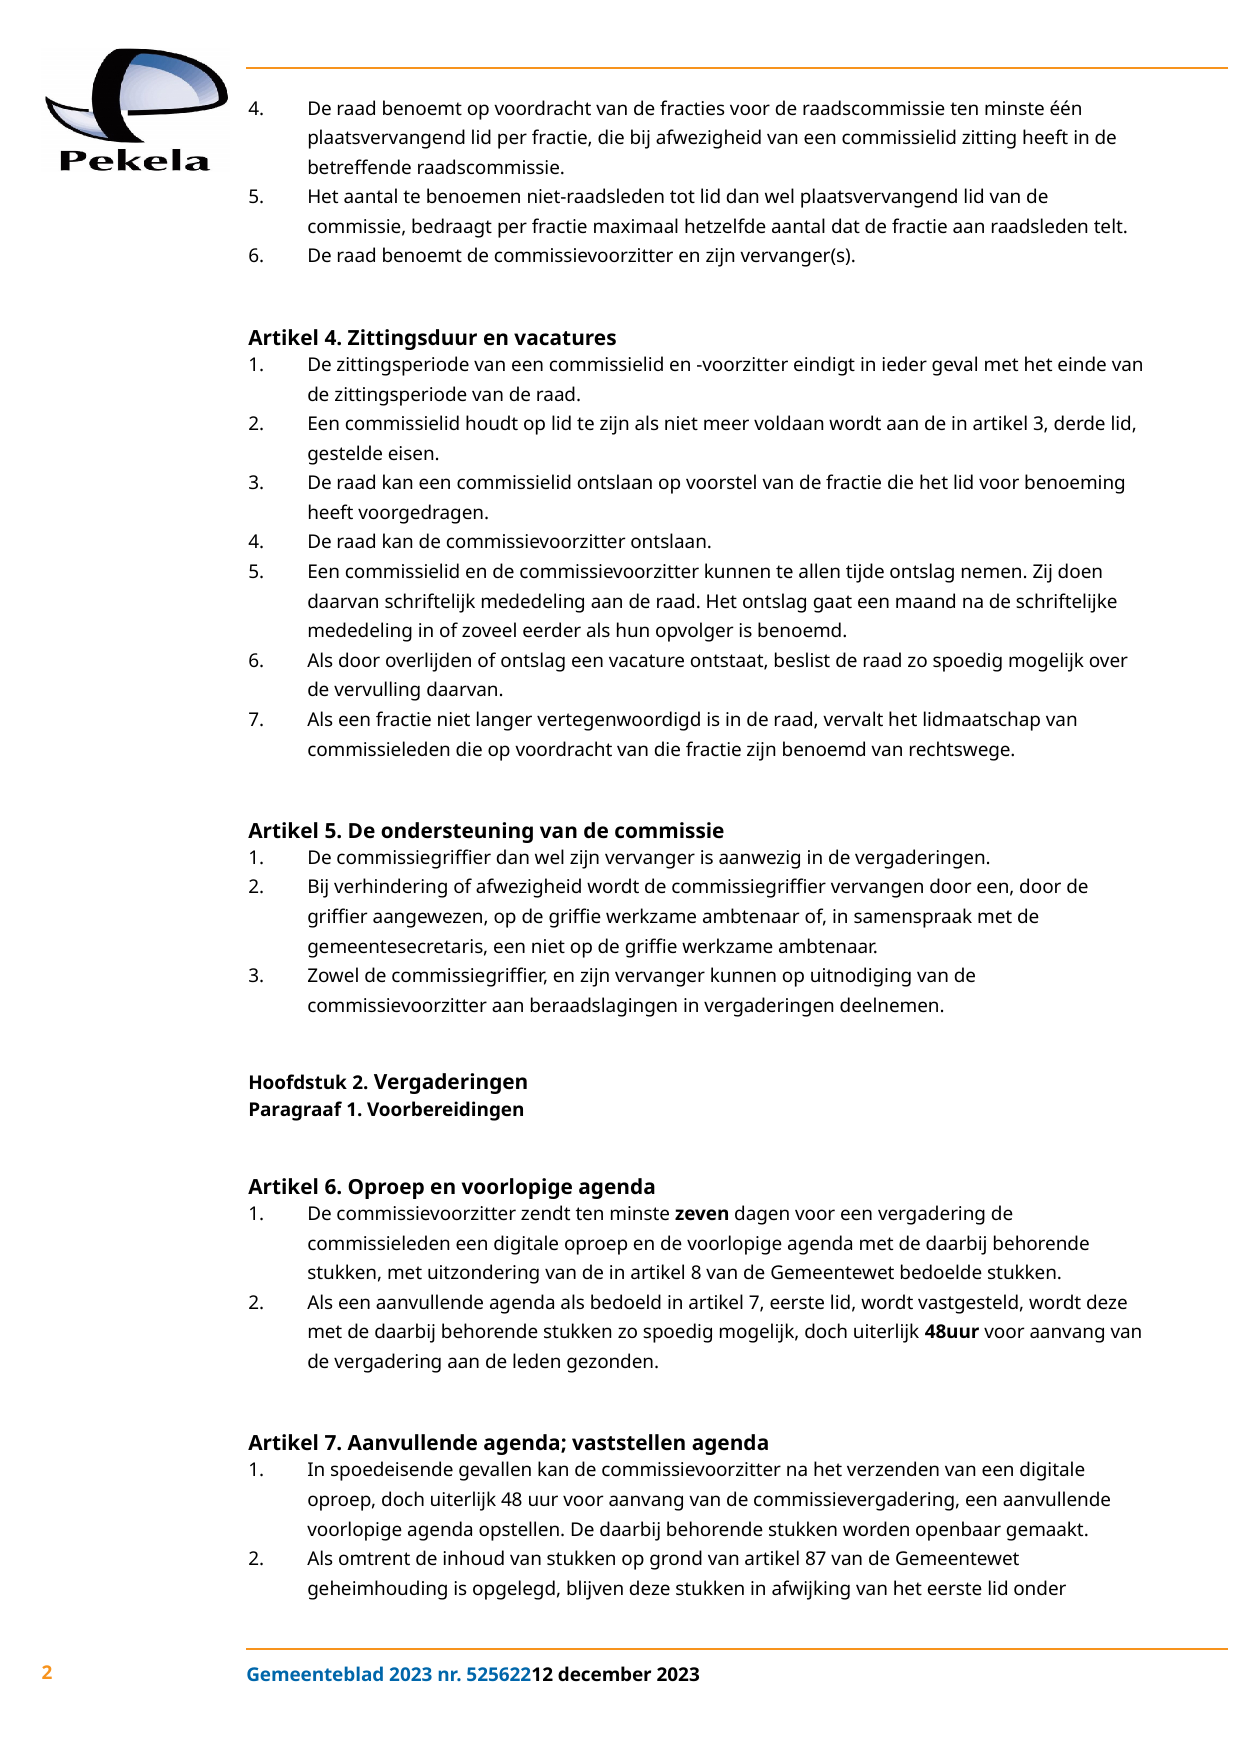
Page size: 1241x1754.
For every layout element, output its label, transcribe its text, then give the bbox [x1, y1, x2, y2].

list De raad benoemt de commissievoorzitter en zijn vervanger(s). [248, 243, 1152, 268]
list Bij verhindering of afwezigheid wordt de commissiegriffier vervangen door een, door de griffier aangewezen, op de griffie werkzame ambtenaar of, in samenspraak met de gemeentesecretaris, een niet op de griffie werkzame ambtenaar. [248, 874, 1152, 959]
text Artikel 5. De ondersteuning van de commissie [248, 816, 1152, 844]
list Als omtrent de inhoud van stukken op grond van artikel 87 van de Gemeentewet geheimhouding is opgelegd, blijven deze stukken in afwijking van het eerste lid onder [248, 1545, 1152, 1601]
list Als door overlijden of ontslag een vacature ontstaat, beslist de raad zo spoedig mogelijk over de vervulling daarvan. [248, 647, 1152, 702]
list De raad kan een commissielid ontslaan op voorstel van de fractie die het lid voor benoeming heeft voorgedragen. [248, 469, 1152, 525]
list De zittingsperiode van een commissielid en -voorzitter eindigt in ieder geval met het einde van de zittingsperiode van de raad. [248, 351, 1152, 406]
text Hoofdstuk 2. Vergaderingen [248, 1067, 1152, 1096]
picture [41, 47, 231, 172]
list De raad benoemt op voordracht van de fracties voor de raadscommissie ten minste één plaatsvervangend lid per fractie, die bij afwezigheid van een commissielid zitting heeft in de betreffende raadscommissie. [248, 95, 1152, 180]
list Een commissielid en de commissievoorzitter kunnen te allen tijde ontslag nemen. Zij doen daarvan schriftelijk mededeling aan de raad. Het ontslag gaat een maand na de schriftelijke mededeling in of zoveel eerder als hun opvolger is benoemd. [248, 558, 1152, 643]
text Artikel 6. Oproep en voorlopige agenda [248, 1172, 1152, 1200]
text Artikel 4. Zittingsduur en vacatures [248, 323, 1152, 351]
text Paragraaf 1. Voorbereidingen [248, 1096, 1152, 1121]
list Als een aanvullende agenda als bedoeld in artikel 7, eerste lid, wordt vastgesteld, wordt deze met de daarbij behorende stukken zo spoedig mogelijk, doch uiterlijk 48uur voor aanvang van de vergadering aan de leden gezonden. [248, 1289, 1152, 1374]
list Het aantal te benoemen niet-raadsleden tot lid dan wel plaatsvervangend lid van de commissie, bedraagt per fractie maximaal hetzelfde aantal dat de fractie aan raadsleden telt. [248, 183, 1152, 239]
list De commissiegriffier dan wel zijn vervanger is aanwezig in de vergaderingen. [248, 844, 1152, 870]
list De commissievoorzitter zendt ten minste zeven dagen voor een vergadering de commissieleden een digitale oproep en de voorlopige agenda met de daarbij behorende stukken, met uitzondering van de in artikel 8 van de Gemeentewet bedoelde stukken. [248, 1200, 1152, 1285]
text Artikel 7. Aanvullende agenda; vaststellen agenda [248, 1428, 1152, 1457]
list Een commissielid houdt op lid te zijn als niet meer voldaan wordt aan de in artikel 3, derde lid, gestelde eisen. [248, 410, 1152, 466]
list De raad kan de commissievoorzitter ontslaan. [248, 529, 1152, 554]
list Zowel de commissiegriffier, en zijn vervanger kunnen op uitnodiging van de commissievoorzitter aan beraadslagingen in vergaderingen deelnemen. [248, 962, 1152, 1018]
list Als een fractie niet langer vertegenwoordigd is in de raad, vervalt het lidmaatschap van commissieleden die op voordracht van die fractie zijn benoemd van rechtswege. [248, 706, 1152, 761]
list In spoedeisende gevallen kan de commissievoorzitter na het verzenden van een digitale oproep, doch uiterlijk 48 uur voor aanvang van de commissievergadering, een aanvullende voorlopige agenda opstellen. De daarbij behorende stukken worden openbaar gemaakt. [248, 1457, 1152, 1542]
